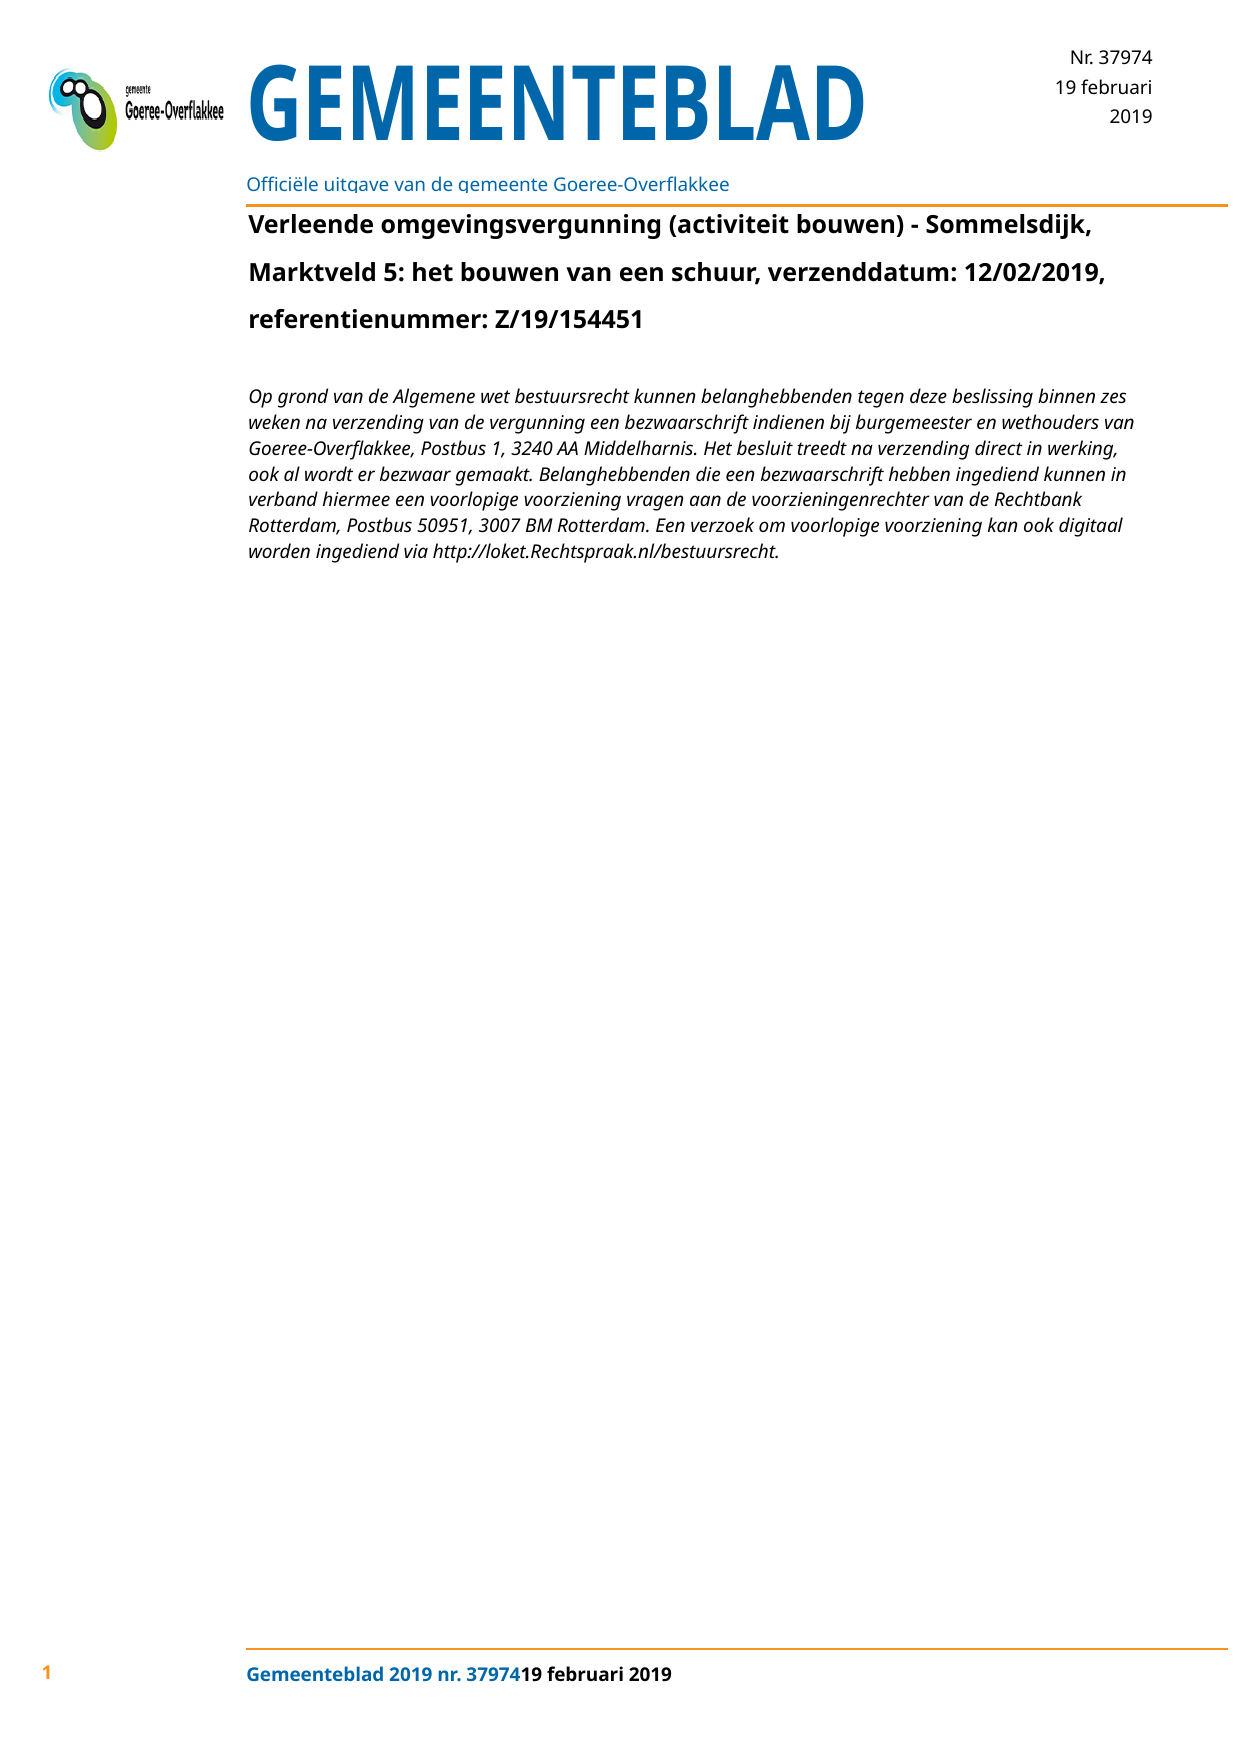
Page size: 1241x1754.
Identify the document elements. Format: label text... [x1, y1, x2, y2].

picture [41, 47, 231, 172]
text Op grond van de Algemene wet bestuursrecht kunnen belanghebbenden tegen deze beslissing binnen zes weken na verzending van de vergunning een bezwaarschrift indienen bij burgemeester en wethouders van Goeree-Overflakkee, Postbus 1, 3240 AA Middelharnis. Het besluit treedt na verzending direct in werking, ook al wordt er bezwaar gemaakt. Belanghebbenden die een bezwaarschrift hebben ingediend kunnen in verband hiermee een voorlopige voorziening vragen aan de voorzieningenrechter van de Rechtbank Rotterdam, Postbus 50951, 3007 BM Rotterdam. Een verzoek om voorlopige voorziening kan ook digitaal worden ingediend via http://loket.Rechtspraak.nl/bestuursrecht. [248, 384, 1152, 564]
text Verleende omgevingsvergunning (activiteit bouwen) - Sommelsdijk, Marktveld 5: het bouwen van een schuur, verzenddatum: 12/02/2019, referentienummer: Z/19/154451 [248, 207, 1152, 336]
